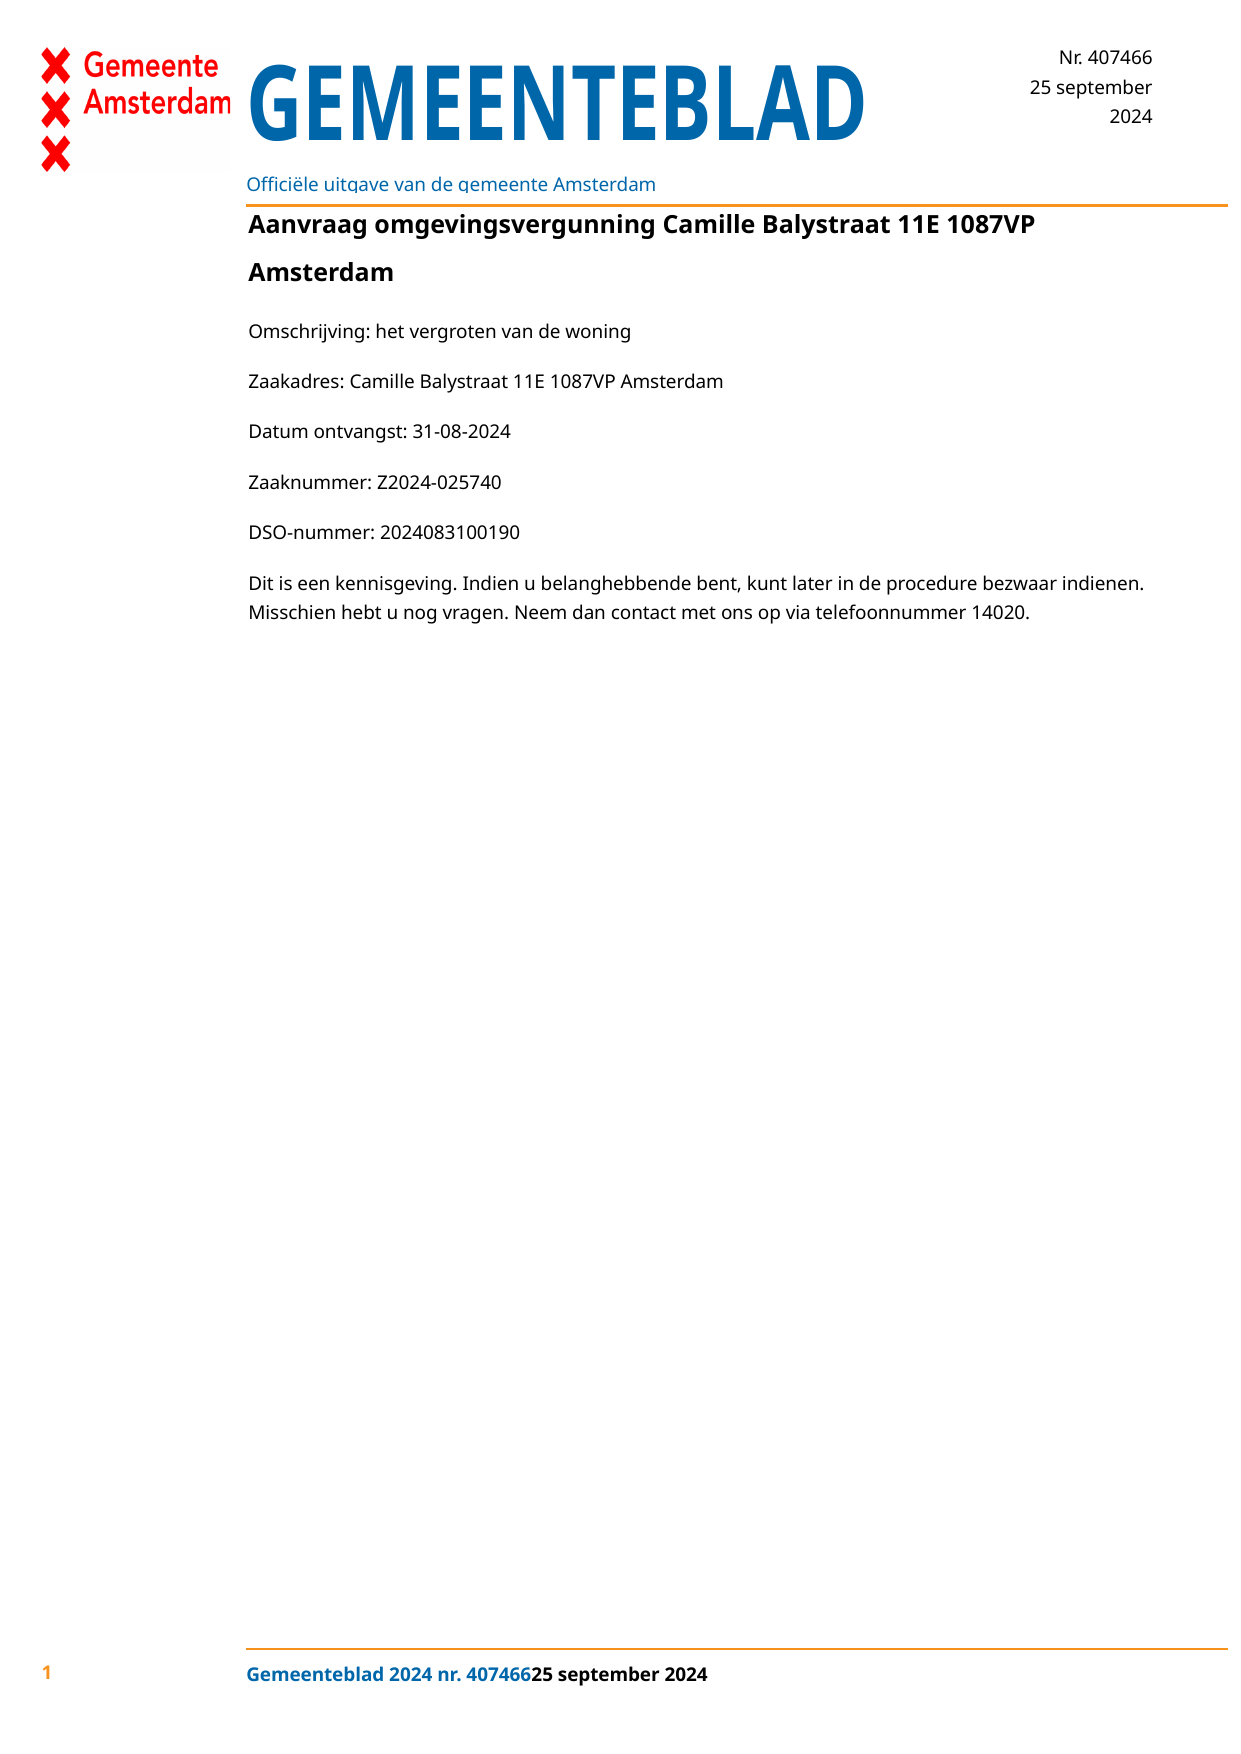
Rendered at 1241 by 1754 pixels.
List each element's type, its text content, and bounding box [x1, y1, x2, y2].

text Omschrijving: het vergroten van de woning [248, 318, 1152, 344]
picture [41, 47, 231, 172]
text Aanvraag omgevingsvergunning Camille Balystraat 11E 1087VP Amsterdam [248, 207, 1152, 288]
text DSO-nummer: 2024083100190 [248, 519, 1152, 545]
text Dit is een kennisgeving. Indien u belanghebbende bent, kunt later in de procedure bezwaar indienen. Misschien hebt u nog vragen. Neem dan contact met ons op via telefoonnummer 14020. [248, 570, 1152, 625]
text Datum ontvangst: 31-08-2024 [248, 419, 1152, 444]
text Zaaknummer: Z2024-025740 [248, 469, 1152, 495]
text Zaakadres: Camille Balystraat 11E 1087VP Amsterdam [248, 368, 1152, 394]
